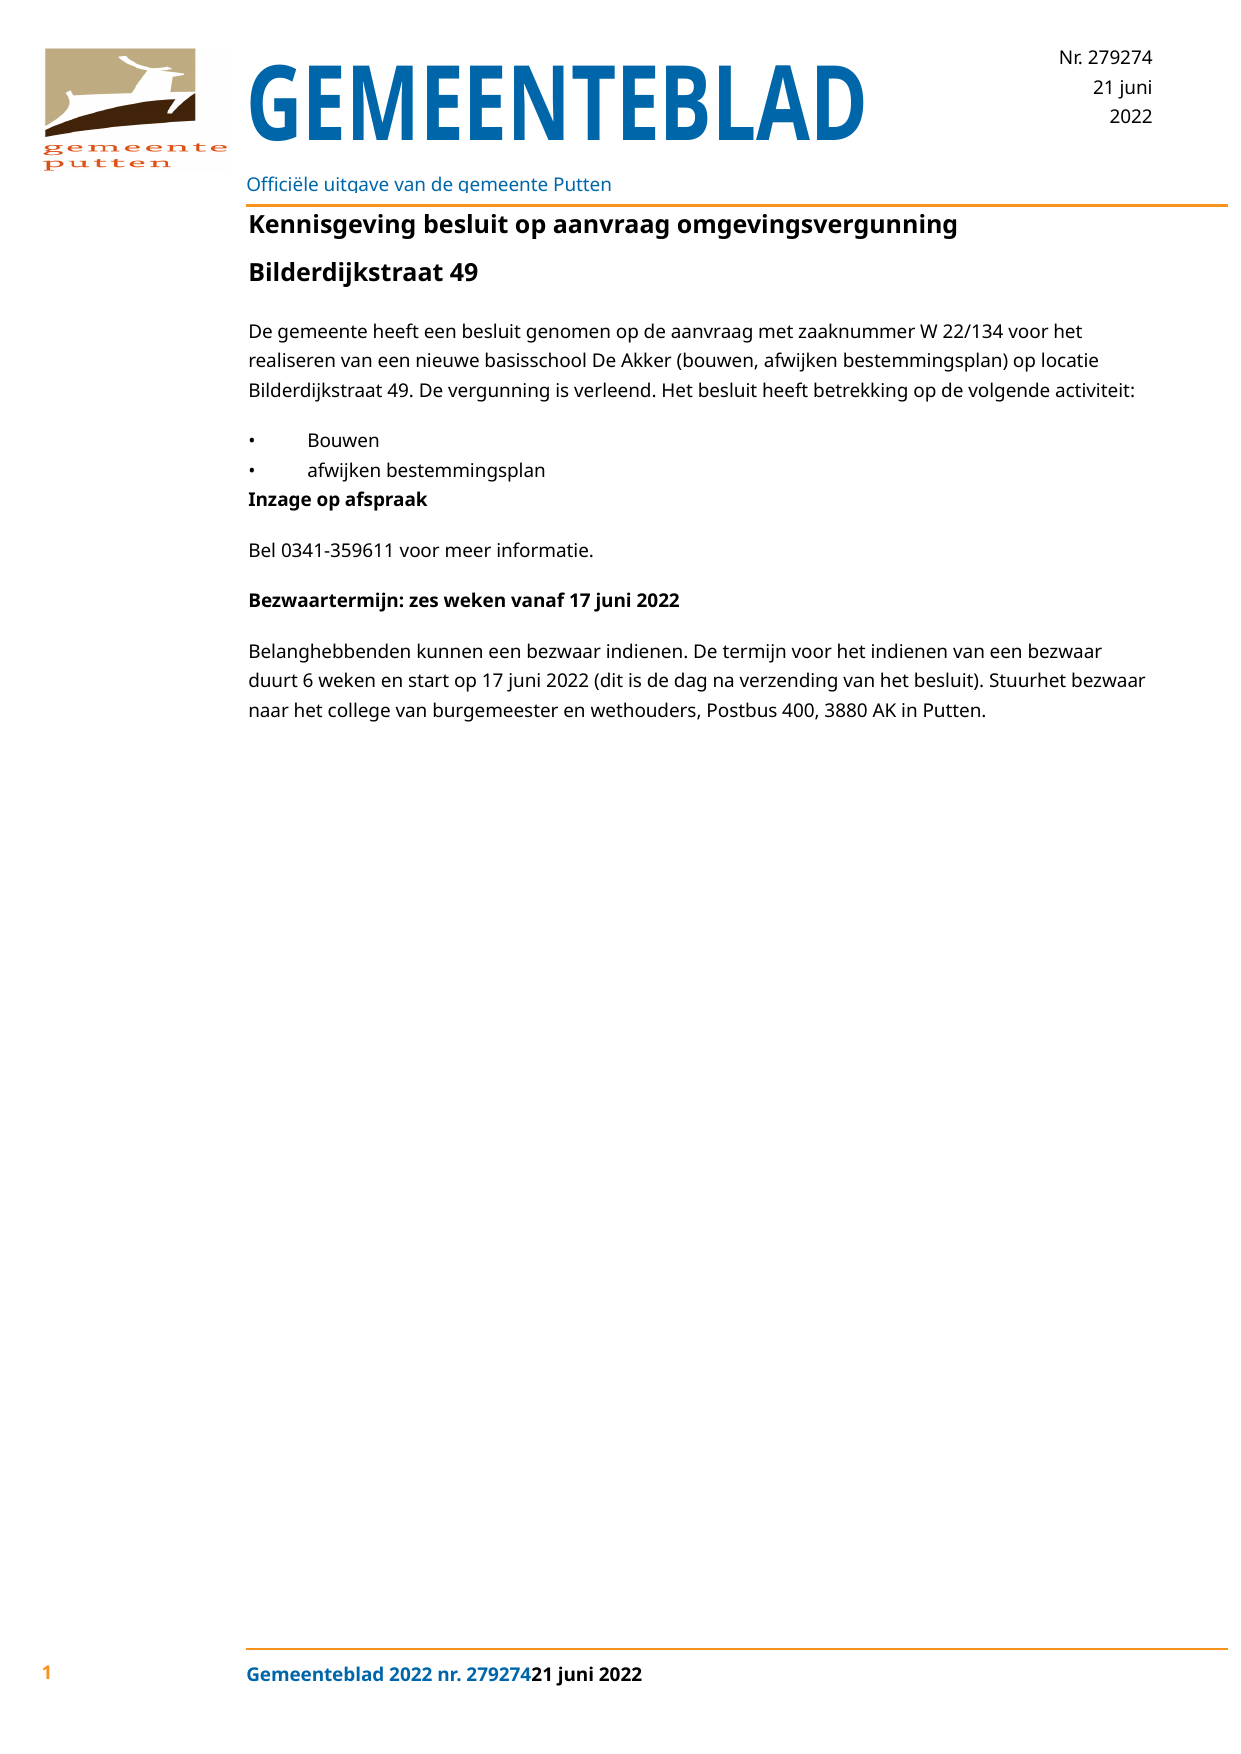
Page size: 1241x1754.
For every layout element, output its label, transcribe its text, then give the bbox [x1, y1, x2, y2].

list afwijken bestemmingsplan [248, 457, 1152, 483]
list Bouwen [248, 427, 1152, 453]
text Kennisgeving besluit op aanvraag omgevingsvergunning Bilderdijkstraat 49 [248, 207, 1152, 288]
picture [41, 47, 231, 172]
text Inzage op afspraak [248, 487, 1152, 512]
text Bel 0341-359611 voor meer informatie. [248, 537, 1152, 563]
text De gemeente heeft een besluit genomen op de aanvraag met zaaknummer W 22/134 voor het realiseren van een nieuwe basisschool De Akker (bouwen, afwijken bestemmingsplan) op locatie Bilderdijkstraat 49. De vergunning is verleend. Het besluit heeft betrekking op de volgende activiteit: [248, 318, 1152, 403]
text Belanghebbenden kunnen een bezwaar indienen. De termijn voor het indienen van een bezwaar duurt 6 weken en start op 17 juni 2022 (dit is de dag na verzending van het besluit). Stuurhet bezwaar naar het college van burgemeester en wethouders, Postbus 400, 3880 AK in Putten. [248, 638, 1152, 723]
text Bezwaartermijn: zes weken vanaf 17 juni 2022 [248, 587, 1152, 613]
